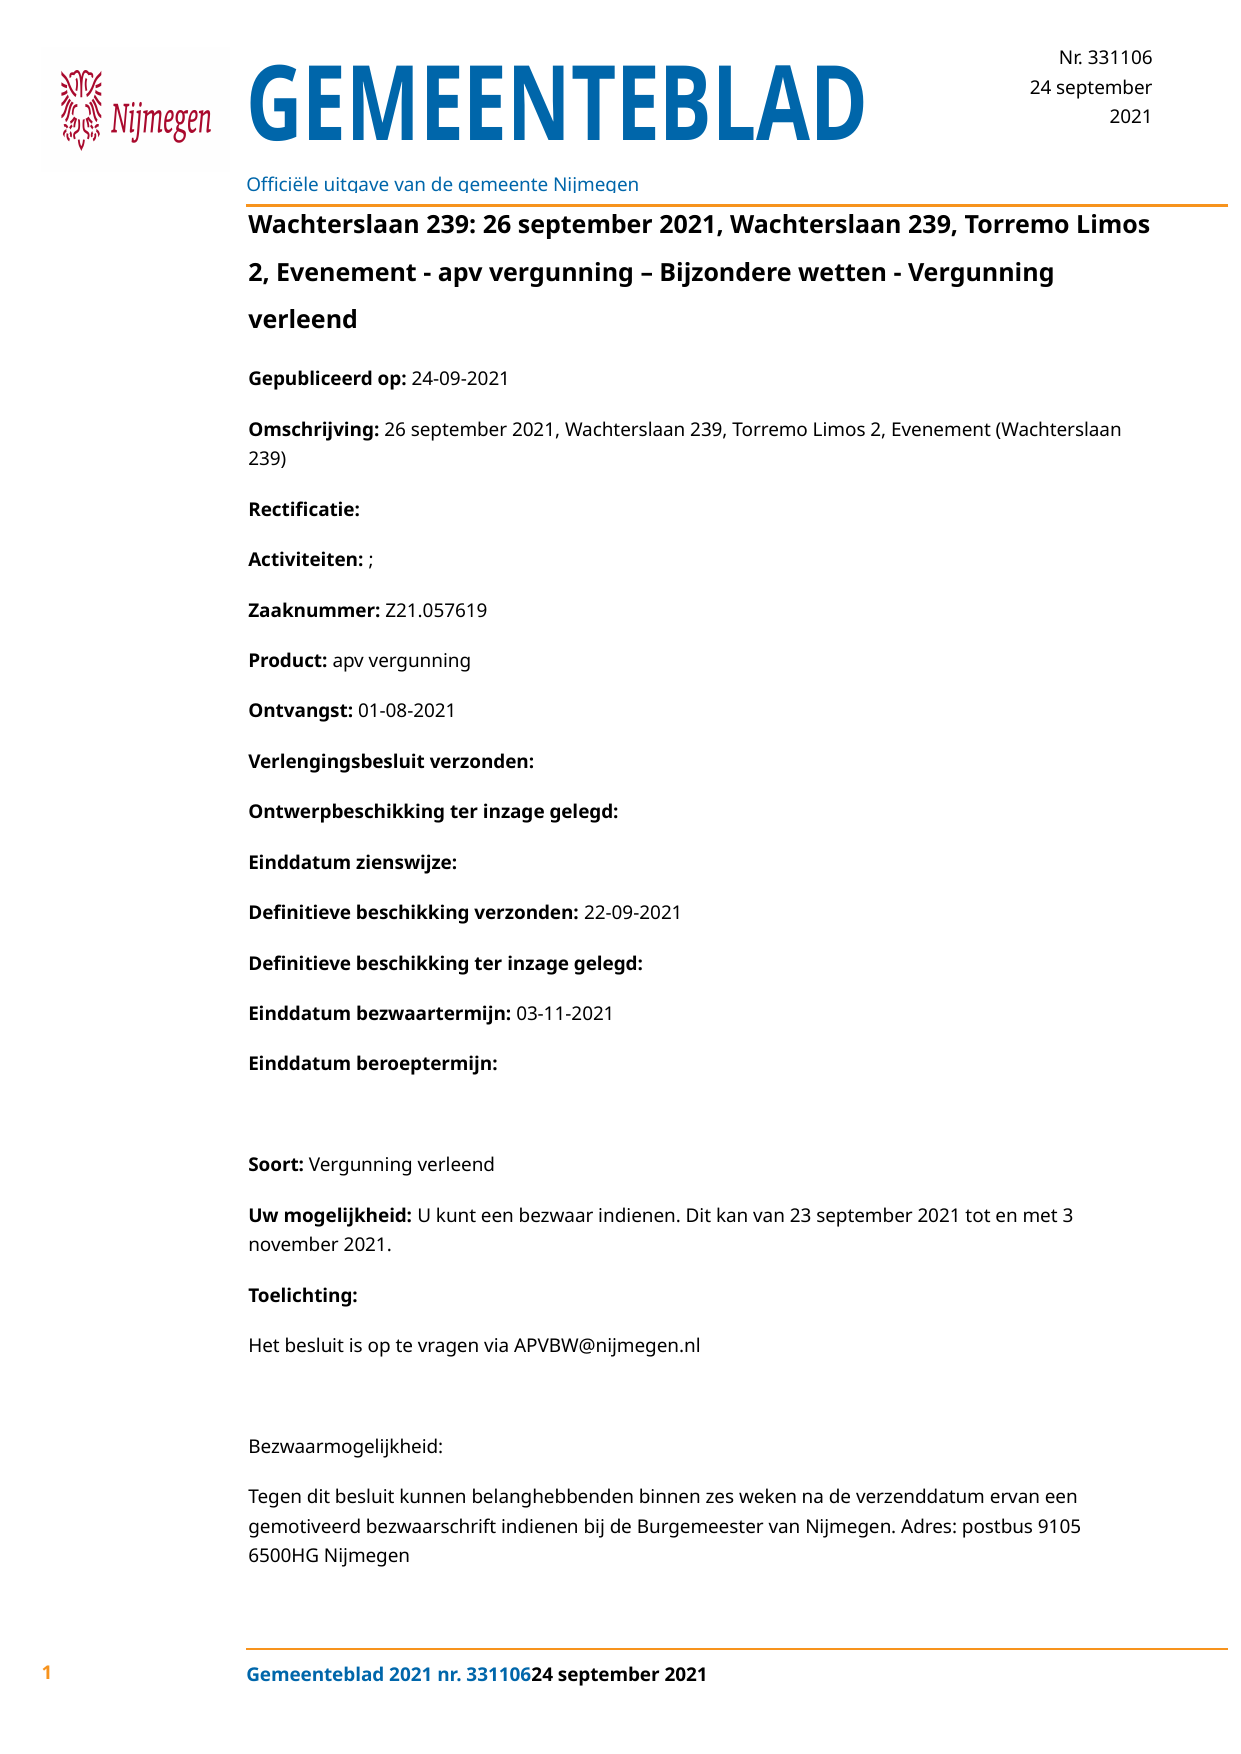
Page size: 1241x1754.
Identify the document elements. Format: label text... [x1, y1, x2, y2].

text Verlengingsbesluit verzonden: [248, 748, 1152, 774]
text Zaaknummer: Z21.057619 [248, 597, 1152, 622]
text Ontvangst: 01-08-2021 [248, 698, 1152, 723]
text Product: apv vergunning [248, 647, 1152, 673]
text Activiteiten: ; [248, 546, 1152, 572]
text Bezwaarmogelijkheid: [248, 1433, 1152, 1459]
text Einddatum beroeptermijn: [248, 1051, 1152, 1076]
picture [41, 47, 231, 172]
text Omschrijving: 26 september 2021, Wachterslaan 239, Torremo Limos 2, Evenement (Wachterslaan 239) [248, 416, 1152, 471]
text Soort: Vergunning verleend [248, 1151, 1152, 1177]
text Einddatum zienswijze: [248, 849, 1152, 874]
text Definitieve beschikking ter inzage gelegd: [248, 950, 1152, 975]
text Tegen dit besluit kunnen belanghebbenden binnen zes weken na de verzenddatum ervan een gemotiveerd bezwaarschrift indienen bij de Burgemeester van Nijmegen. Adres: postbus 9105 6500HG Nijmegen [248, 1483, 1152, 1568]
text Einddatum bezwaartermijn: 03-11-2021 [248, 1000, 1152, 1026]
text Gepubliceerd op: 24-09-2021 [248, 366, 1152, 391]
text Wachterslaan 239: 26 september 2021, Wachterslaan 239, Torremo Limos 2, Evenement - apv vergunning – Bijzondere wetten - Vergunning verleend [248, 207, 1152, 336]
text Uw mogelijkheid: U kunt een bezwaar indienen. Dit kan van 23 september 2021 tot en met 3 november 2021. [248, 1202, 1152, 1257]
text Rectificatie: [248, 496, 1152, 522]
text Het besluit is op te vragen via APVBW@nijmegen.nl [248, 1332, 1152, 1358]
text Ontwerpbeschikking ter inzage gelegd: [248, 798, 1152, 824]
text Toelichting: [248, 1282, 1152, 1307]
text Definitieve beschikking verzonden: 22-09-2021 [248, 899, 1152, 925]
